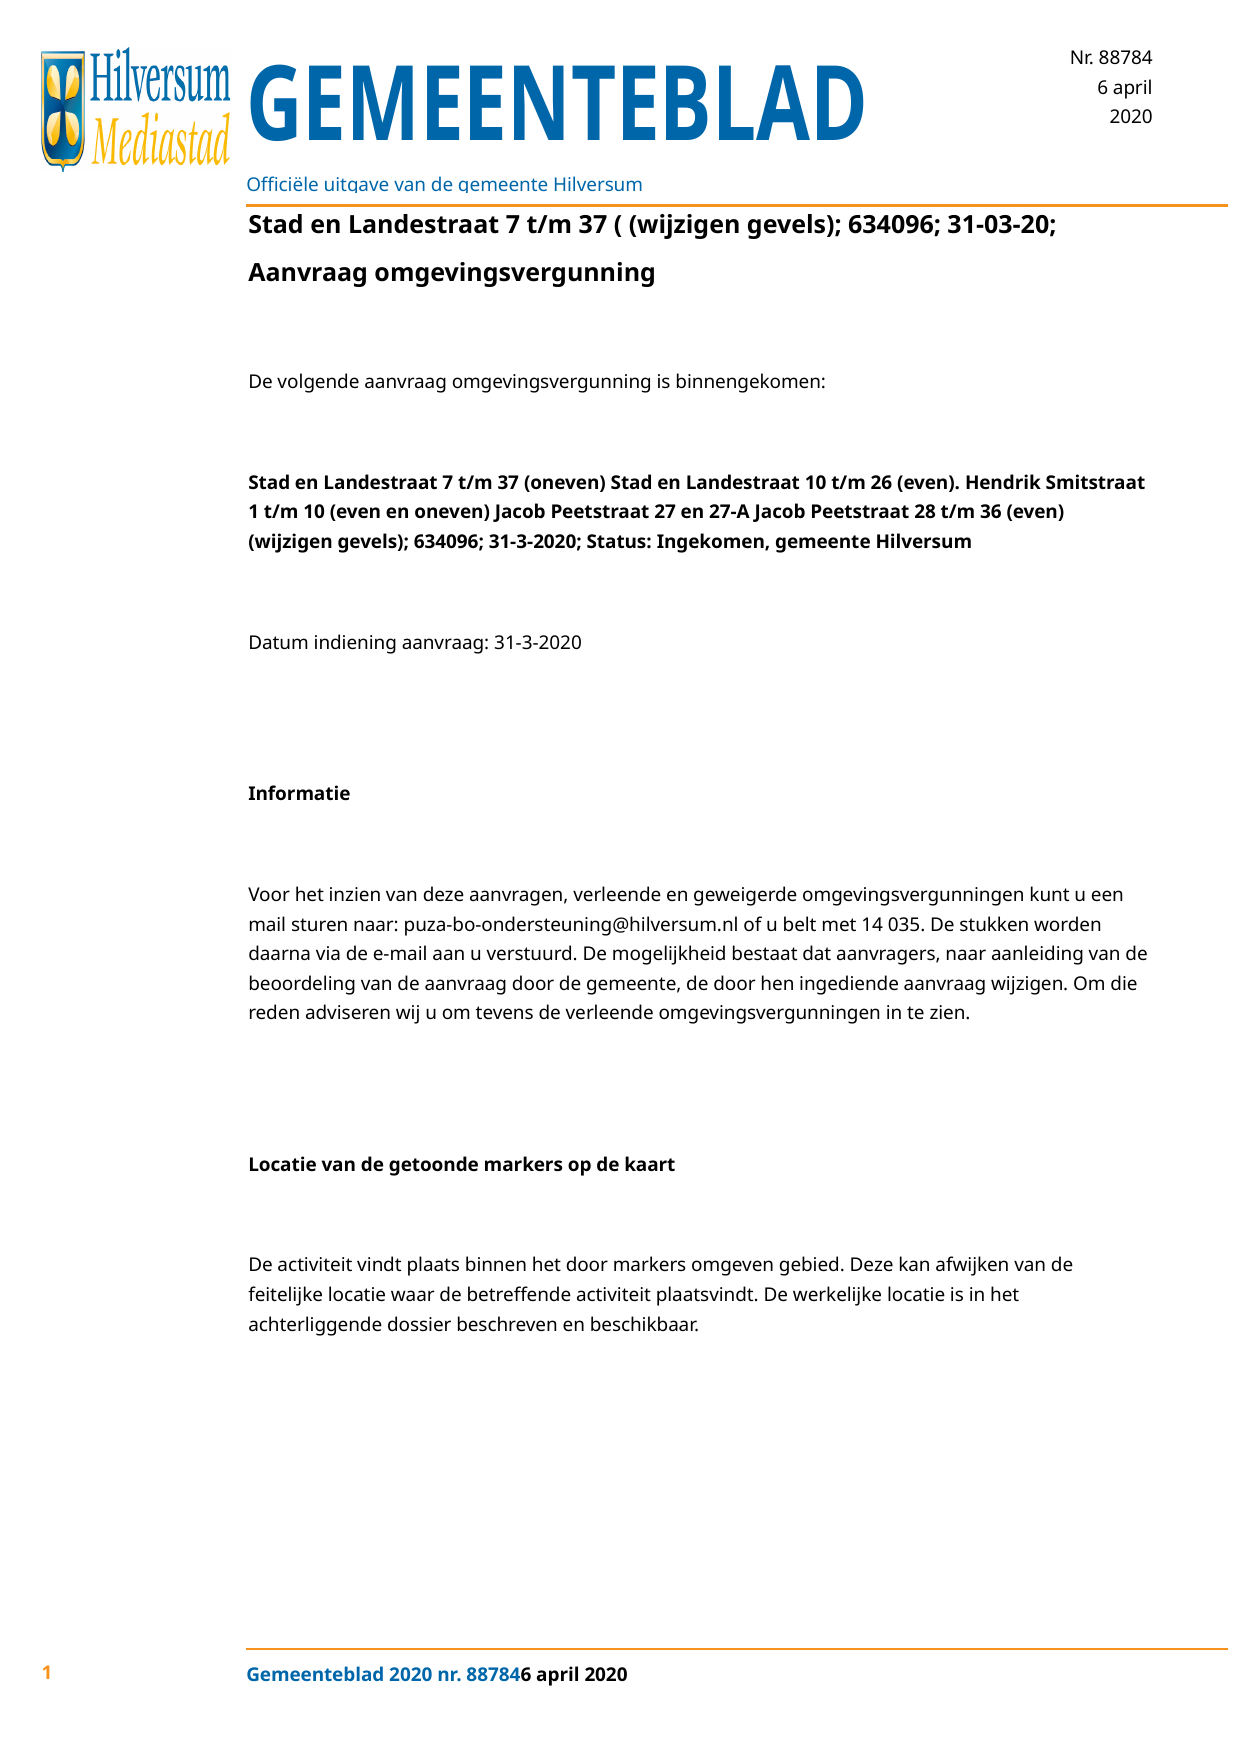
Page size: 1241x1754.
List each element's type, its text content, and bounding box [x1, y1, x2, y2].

text Informatie [248, 780, 1152, 806]
text Stad en Landestraat 7 t/m 37 (oneven) Stad en Landestraat 10 t/m 26 (even). Hendrik Smitstraat 1 t/m 10 (even en oneven) Jacob Peetstraat 27 en 27-A Jacob Peetstraat 28 t/m 36 (even) (wijzigen gevels); 634096; 31-3-2020; Status: Ingekomen, gemeente Hilversum [248, 469, 1152, 554]
text Locatie van de getoonde markers op de kaart [248, 1151, 1152, 1177]
text De volgende aanvraag omgevingsvergunning is binnengekomen: [248, 368, 1152, 394]
text Datum indiening aanvraag: 31-3-2020 [248, 629, 1152, 655]
text Voor het inzien van deze aanvragen, verleende en geweigerde omgevingsvergunningen kunt u een mail sturen naar: puza-bo-ondersteuning@hilversum.nl of u belt met 14 035. De stukken worden daarna via de e-mail aan u verstuurd. De mogelijkheid bestaat dat aanvragers, naar aanleiding van de beoordeling van de aanvraag door de gemeente, de door hen ingediende aanvraag wijzigen. Om die reden adviseren wij u om tevens de verleende omgevingsvergunningen in te zien. [248, 881, 1152, 1025]
picture [41, 47, 231, 172]
text Stad en Landestraat 7 t/m 37 ( (wijzigen gevels); 634096; 31-03-20; Aanvraag omgevingsvergunning [248, 207, 1152, 288]
text De activiteit vindt plaats binnen het door markers omgeven gebied. Deze kan afwijken van de feitelijke locatie waar de betreffende activiteit plaatsvindt. De werkelijke locatie is in het achterliggende dossier beschreven en beschikbaar. [248, 1252, 1152, 1337]
